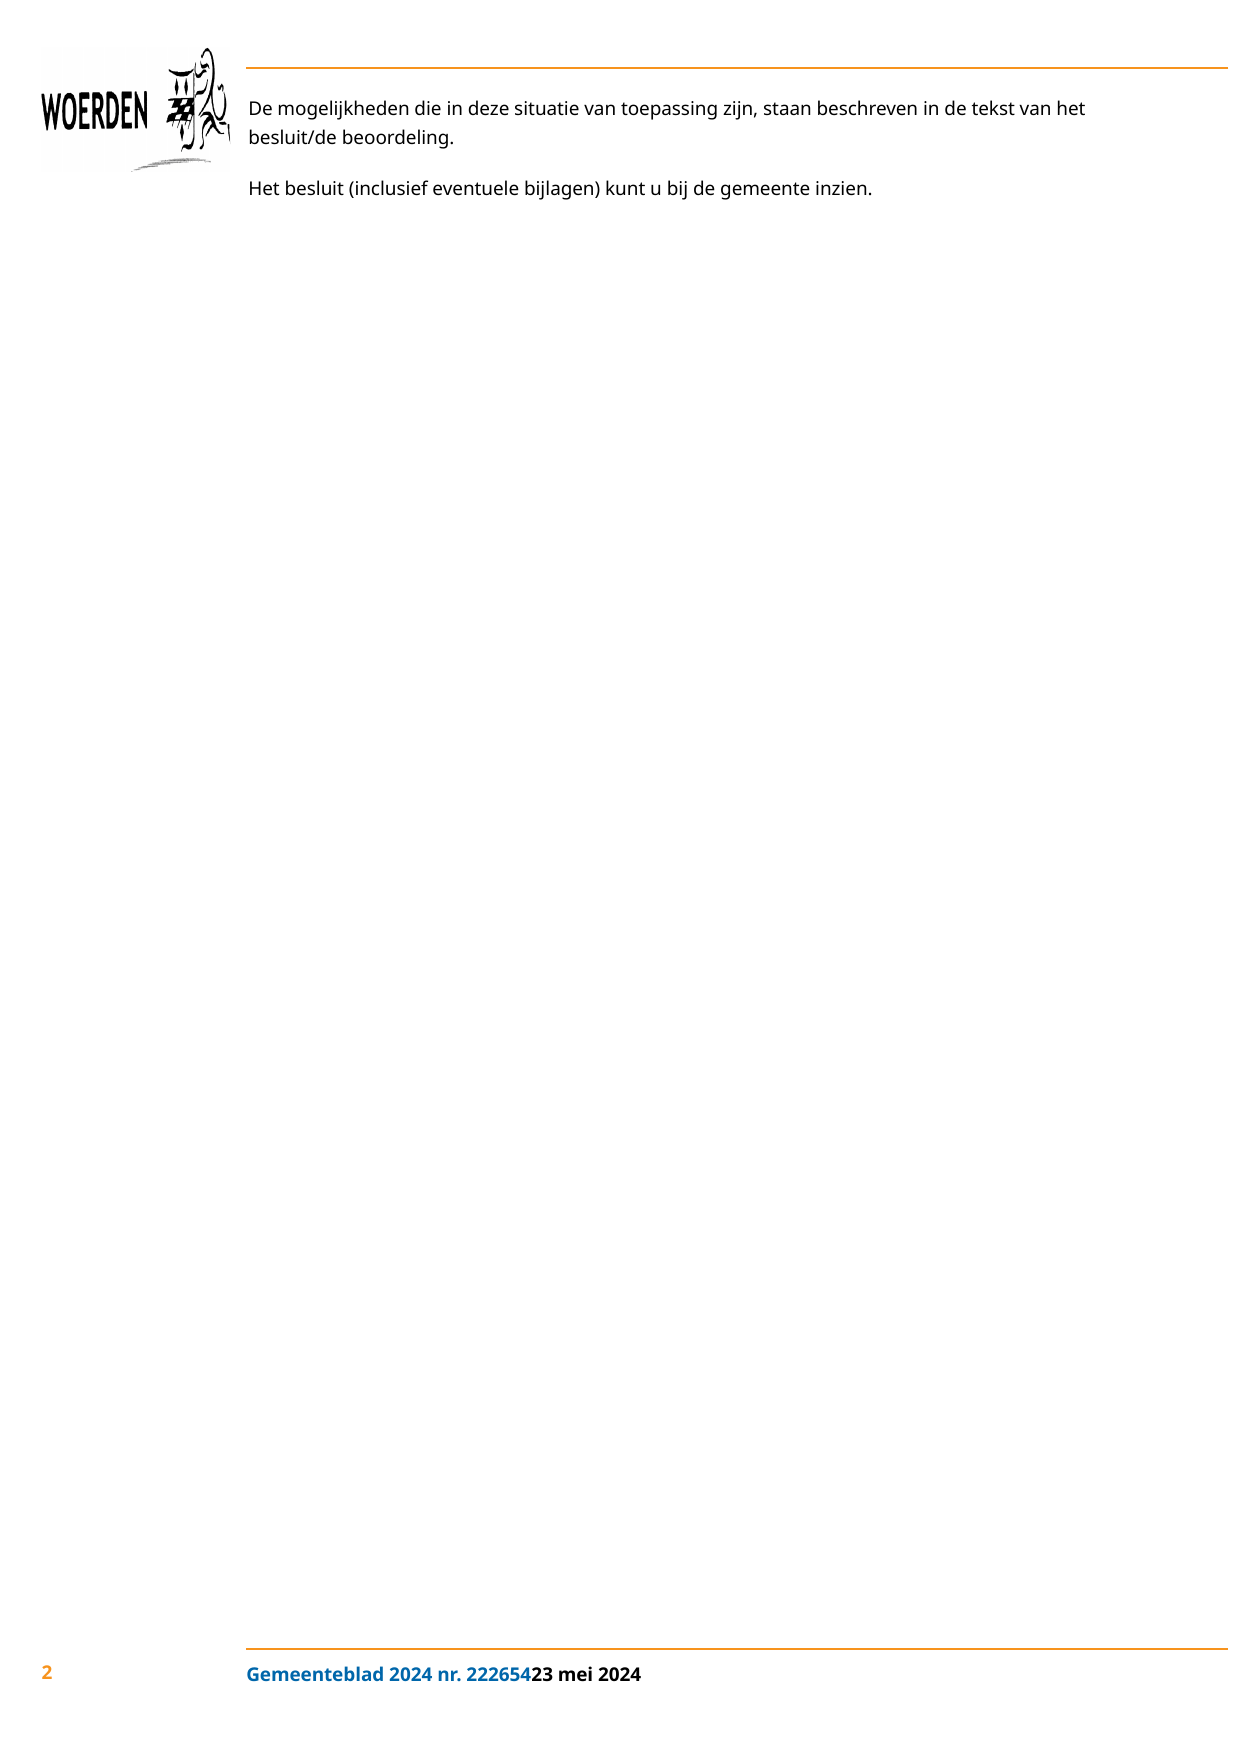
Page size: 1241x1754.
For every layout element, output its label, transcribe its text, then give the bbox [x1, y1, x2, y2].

text Het besluit (inclusief eventuele bijlagen) kunt u bij de gemeente inzien. [248, 175, 1152, 201]
text De mogelijkheden die in deze situatie van toepassing zijn, staan beschreven in de tekst van het besluit/de beoordeling. [248, 95, 1152, 150]
picture [41, 47, 231, 172]
